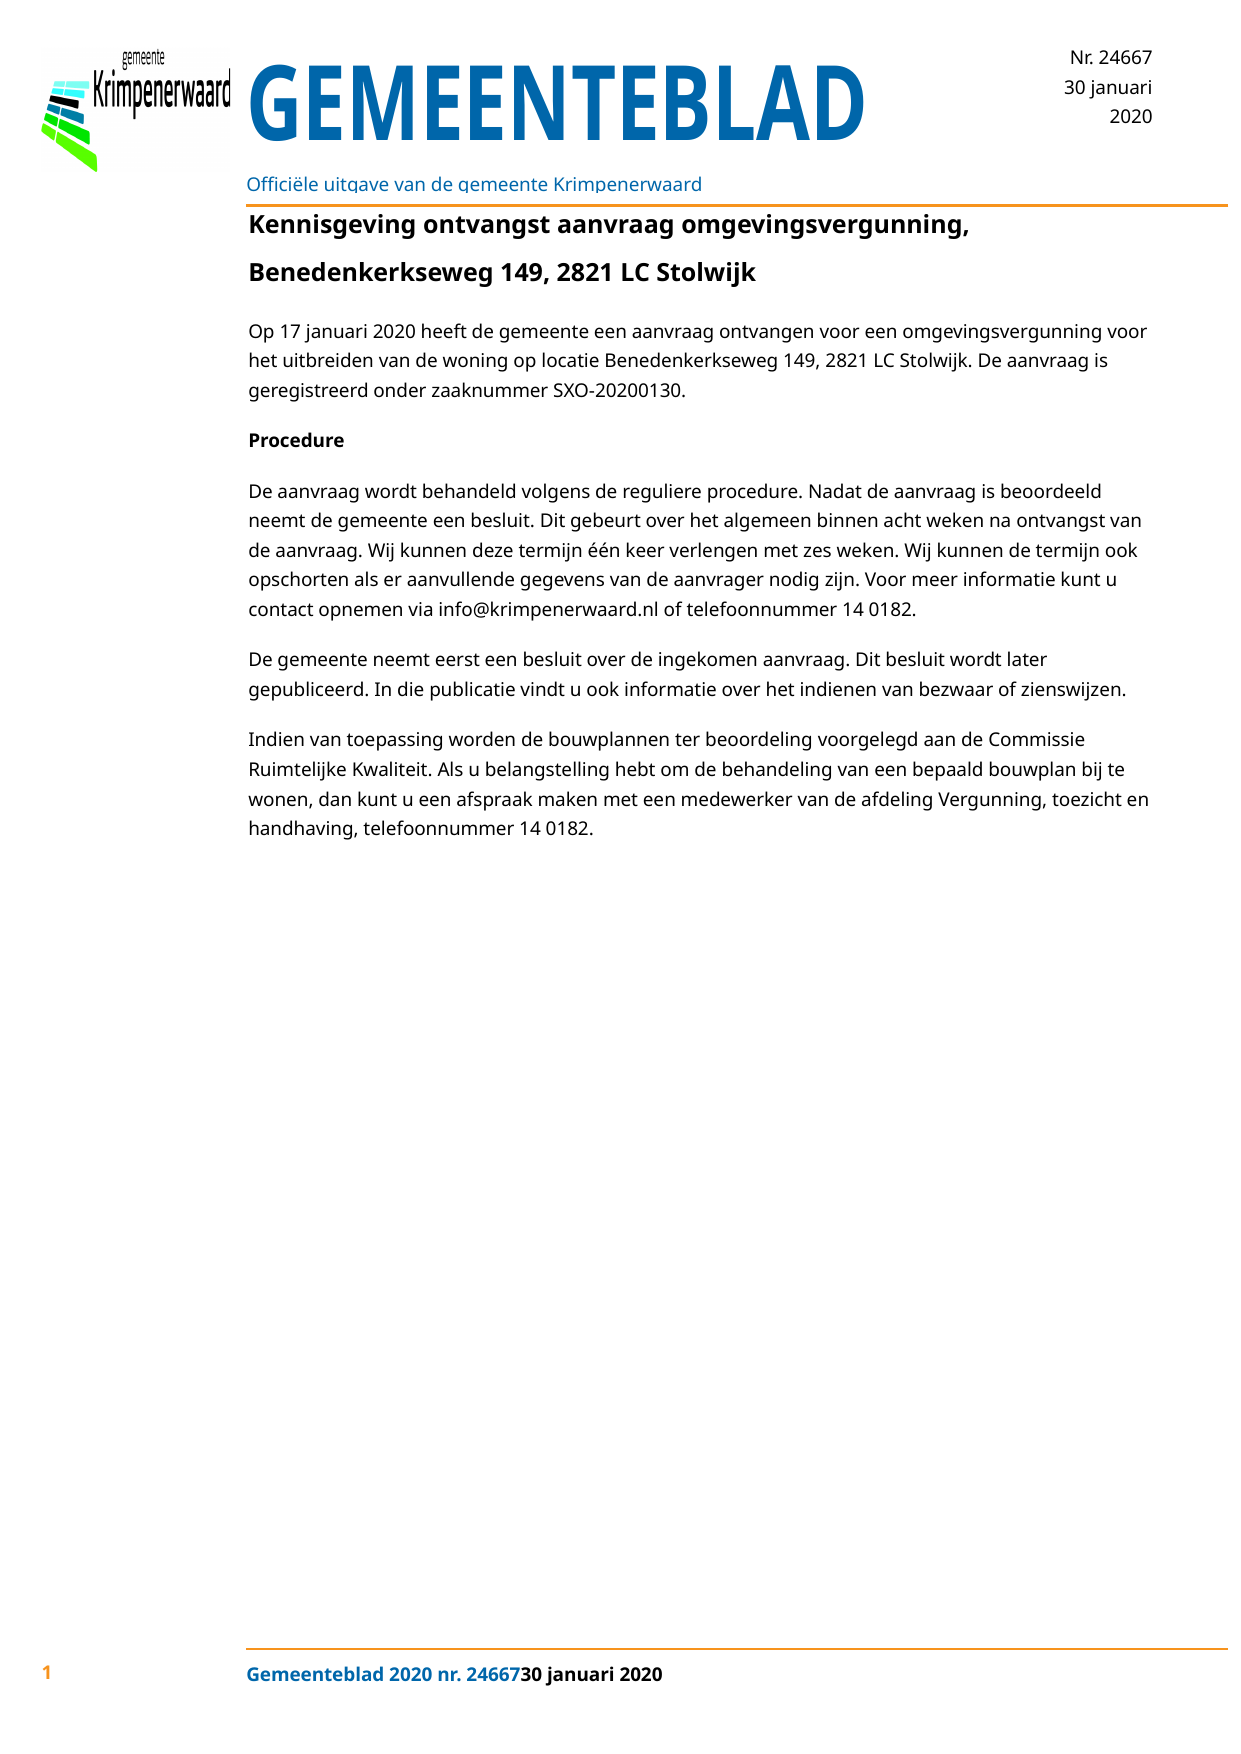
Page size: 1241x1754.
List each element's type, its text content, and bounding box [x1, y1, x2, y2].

text Kennisgeving ontvangst aanvraag omgevingsvergunning, Benedenkerkseweg 149, 2821 LC Stolwijk [248, 207, 1152, 288]
picture [41, 47, 231, 172]
text Indien van toepassing worden de bouwplannen ter beoordeling voorgelegd aan de Commissie Ruimtelijke Kwaliteit. Als u belangstelling hebt om de behandeling van een bepaald bouwplan bij te wonen, dan kunt u een afspraak maken met een medewerker van de afdeling Vergunning, toezicht en handhaving, telefoonnummer 14 0182. [248, 727, 1152, 841]
text De gemeente neemt eerst een besluit over de ingekomen aanvraag. Dit besluit wordt later gepubliceerd. In die publicatie vindt u ook informatie over het indienen van bezwaar of zienswijzen. [248, 647, 1152, 702]
text De aanvraag wordt behandeld volgens de reguliere procedure. Nadat de aanvraag is beoordeeld neemt de gemeente een besluit. Dit gebeurt over het algemeen binnen acht weken na ontvangst van de aanvraag. Wij kunnen deze termijn één keer verlengen met zes weken. Wij kunnen de termijn ook opschorten als er aanvullende gegevens van de aanvrager nodig zijn. Voor meer informatie kunt u contact opnemen via info@krimpenerwaard.nl of telefoonnummer 14 0182. [248, 478, 1152, 622]
text Procedure [248, 427, 1152, 453]
text Op 17 januari 2020 heeft de gemeente een aanvraag ontvangen voor een omgevingsvergunning voor het uitbreiden van de woning op locatie Benedenkerkseweg 149, 2821 LC Stolwijk. De aanvraag is geregistreerd onder zaaknummer SXO-20200130. [248, 318, 1152, 403]
